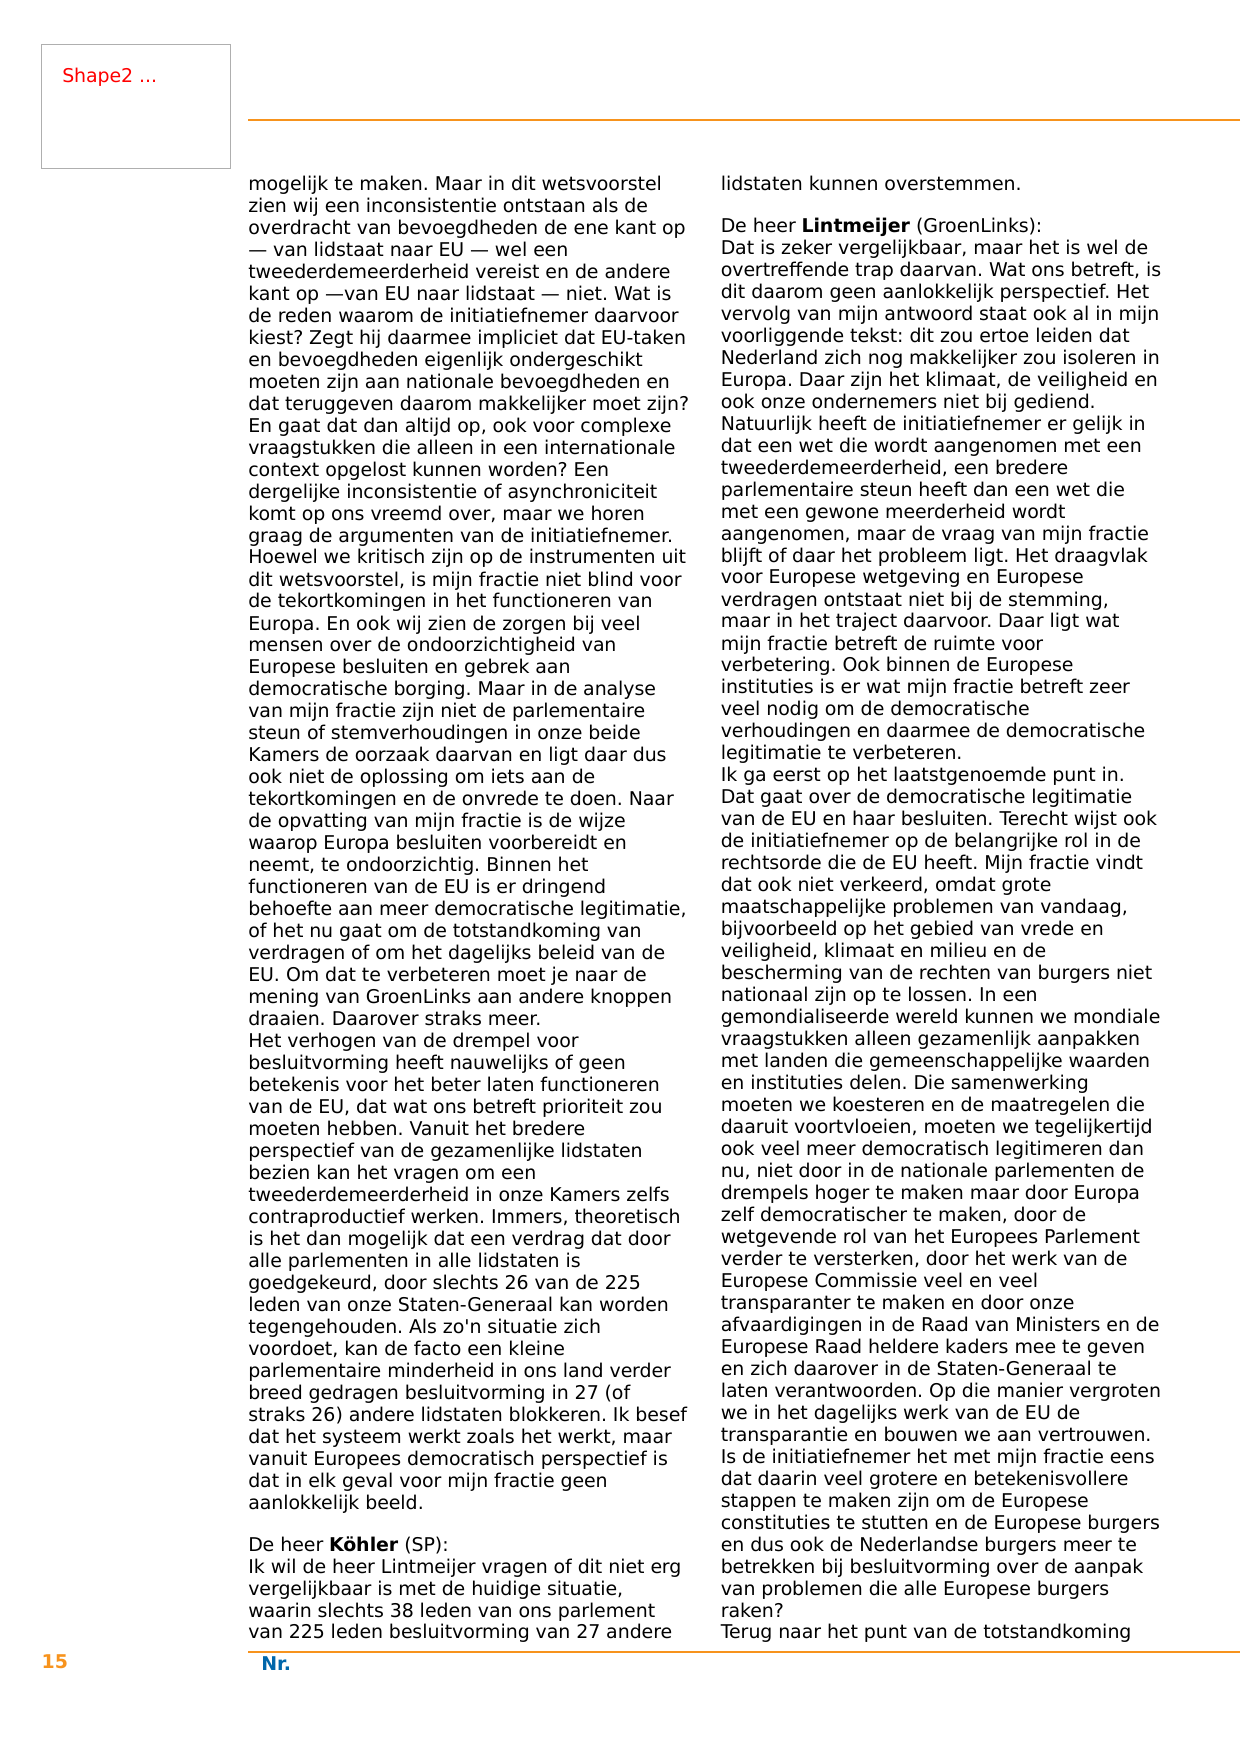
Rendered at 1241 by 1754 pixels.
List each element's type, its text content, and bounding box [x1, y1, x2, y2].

text Hoewel we kritisch zijn op de instrumenten uit dit wetsvoorstel, is mijn fractie niet blind voor de tekortkomingen in het functioneren van Europa. En ook wij zien de zorgen bij veel mensen over de ondoorzichtigheid van Europese besluiten en gebrek aan democratische borging. Maar in de analyse van mijn fractie zijn niet de parlementaire steun of stemverhoudingen in onze beide Kamers de oorzaak daarvan en ligt daar dus ook niet de oplossing om iets aan de tekortkomingen en de onvrede te doen. Naar de opvatting van mijn fractie is de wijze waarop Europa besluiten voorbereidt en neemt, te ondoorzichtig. Binnen het functioneren van de EU is er dringend behoefte aan meer democratische legitimatie, of het nu gaat om de totstandkoming van verdragen of om het dagelijks beleid van de EU. Om dat te verbeteren moet je naar de mening van GroenLinks aan andere knoppen draaien. Daarover straks meer. [248, 546, 691, 1030]
text Natuurlijk heeft de initiatiefnemer er gelijk in dat een wet die wordt aangenomen met een tweederdemeerderheid, een bredere parlementaire steun heeft dan een wet die met een gewone meerderheid wordt aangenomen, maar de vraag van mijn fractie blijft of daar het probleem ligt. Het draagvlak voor Europese wetgeving en Europese verdragen ontstaat niet bij de stemming, maar in het traject daarvoor. Daar ligt wat mijn fractie betreft de ruimte voor verbetering. Ook binnen de Europese instituties is er wat mijn fractie betreft zeer veel nodig om de democratische verhoudingen en daarmee de democratische legitimatie te verbeteren. [721, 413, 1163, 764]
text Terug naar het punt van de totstandkoming [721, 1621, 1163, 1643]
text lidstaten kunnen overstemmen. [721, 173, 1163, 195]
text Ik wil de heer Lintmeijer vragen of dit niet erg vergelijkbaar is met de huidige situatie, waarin slechts 38 leden van ons parlement van 225 leden besluitvorming van 27 andere [248, 1556, 691, 1643]
text Ik ga eerst op het laatstgenoemde punt in. Dat gaat over de democratische legitimatie van de EU en haar besluiten. Terecht wijst ook de initiatiefnemer op de belangrijke rol in de rechtsorde die de EU heeft. Mijn fractie vindt dat ook niet verkeerd, omdat grote maatschappelijke problemen van vandaag, bijvoorbeeld op het gebied van vrede en veiligheid, klimaat en milieu en de bescherming van de rechten van burgers niet nationaal zijn op te lossen. In een gemondialiseerde wereld kunnen we mondiale vraagstukken alleen gezamenlijk aanpakken met landen die gemeenschappelijke waarden en instituties delen. Die samenwerking moeten we koesteren en de maatregelen die daaruit voortvloeien, moeten we tegelijkertijd ook veel meer democratisch legitimeren dan nu, niet door in de nationale parlementen de drempels hoger te maken maar door Europa zelf democratischer te maken, door de wetgevende rol van het Europees Parlement verder te versterken, door het werk van de Europese Commissie veel en veel transparanter te maken en door onze afvaardigingen in de Raad van Ministers en de Europese Raad heldere kaders mee te geven en zich daarover in de Staten-Generaal te laten verantwoorden. Op die manier vergroten we in het dagelijks werk van de EU de transparantie en bouwen we aan vertrouwen. Is de initiatiefnemer het met mijn fractie eens dat daarin veel grotere en betekenisvollere stappen te maken zijn om de Europese constituties te stutten en de Europese burgers en dus ook de Nederlandse burgers meer te betrekken bij besluitvorming over de aanpak van problemen die alle Europese burgers raken? [721, 764, 1163, 1621]
text Dat is zeker vergelijkbaar, maar het is wel de overtreffende trap daarvan. Wat ons betreft, is dit daarom geen aanlokkelijk perspectief. Het vervolg van mijn antwoord staat ook al in mijn voorliggende tekst: dit zou ertoe leiden dat Nederland zich nog makkelijker zou isoleren in Europa. Daar zijn het klimaat, de veiligheid en ook onze ondernemers niet bij gediend. [721, 237, 1163, 413]
text De heer Lintmeijer (GroenLinks): [721, 215, 1163, 237]
text Het verhogen van de drempel voor besluitvorming heeft nauwelijks of geen betekenis voor het beter laten functioneren van de EU, dat wat ons betreft prioriteit zou moeten hebben. Vanuit het bredere perspectief van de gezamenlijke lidstaten bezien kan het vragen om een tweederdemeerderheid in onze Kamers zelfs contraproductief werken. Immers, theoretisch is het dan mogelijk dat een verdrag dat door alle parlementen in alle lidstaten is goedgekeurd, door slechts 26 van de 225 leden van onze Staten-Generaal kan worden tegengehouden. Als zo'n situatie zich voordoet, kan de facto een kleine parlementaire minderheid in ons land verder breed gedragen besluitvorming in 27 (of straks 26) andere lidstaten blokkeren. Ik besef dat het systeem werkt zoals het werkt, maar vanuit Europees democratisch perspectief is dat in elk geval voor mijn fractie geen aanlokkelijk beeld. [248, 1030, 691, 1513]
text De heer Köhler (SP): [248, 1533, 691, 1556]
text mogelijk te maken. Maar in dit wetsvoorstel zien wij een inconsistentie ontstaan als de overdracht van bevoegdheden de ene kant op — van lidstaat naar EU — wel een tweederdemeerderheid vereist en de andere kant op —van EU naar lidstaat — niet. Wat is de reden waarom de initiatiefnemer daarvoor kiest? Zegt hij daarmee impliciet dat EU-taken en bevoegdheden eigenlijk ondergeschikt moeten zijn aan nationale bevoegdheden en dat teruggeven daarom makkelijker moet zijn? En gaat dat dan altijd op, ook voor complexe vraagstukken die alleen in een internationale context opgelost kunnen worden? Een dergelijke inconsistentie of asynchroniciteit komt op ons vreemd over, maar we horen graag de argumenten van de initiatiefnemer. [248, 173, 691, 546]
